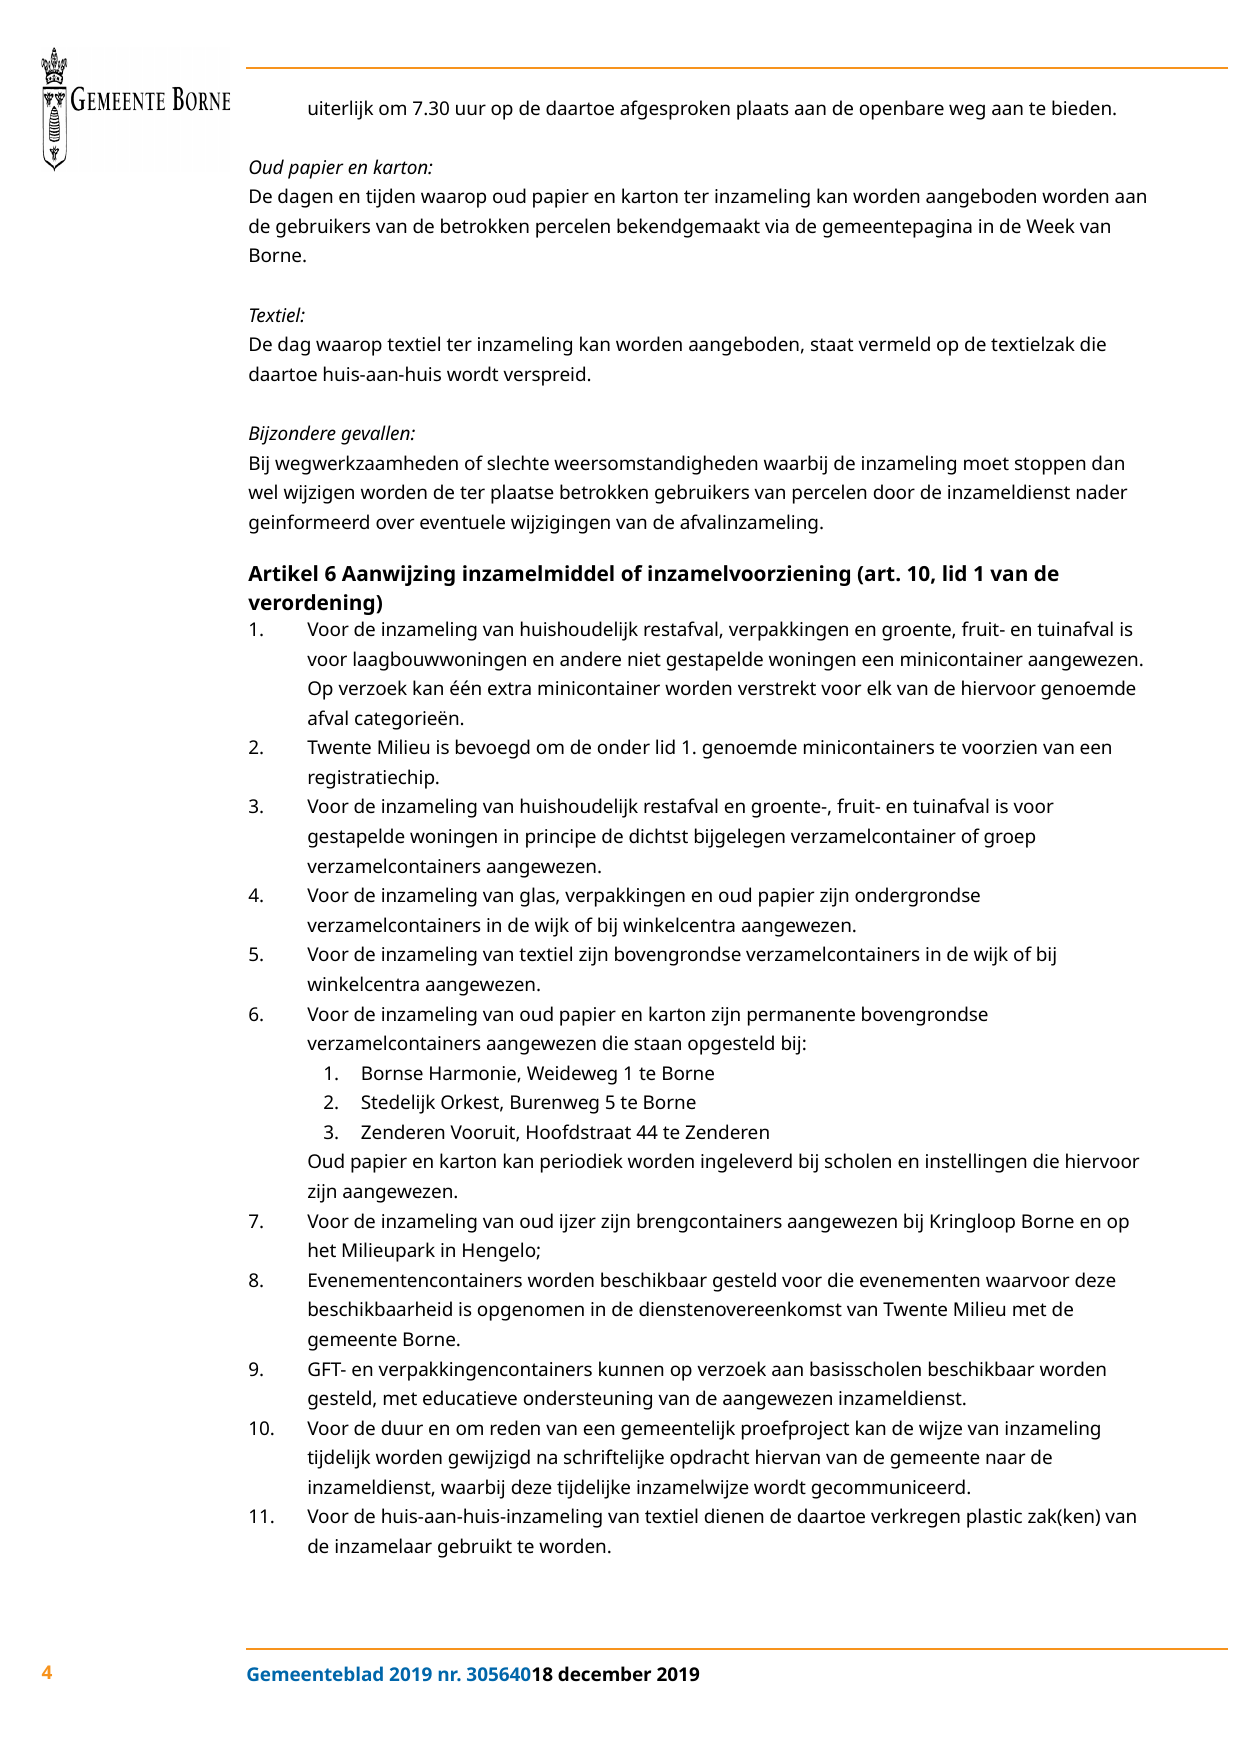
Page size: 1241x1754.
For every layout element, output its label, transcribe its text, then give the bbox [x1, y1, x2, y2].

list Bornse Harmonie, Weideweg 1 te Borne [323, 1060, 1152, 1086]
list Evenementencontainers worden beschikbaar gesteld voor die evenementen waarvoor deze beschikbaarheid is opgenomen in de dienstenovereenkomst van Twente Milieu met de gemeente Borne. [248, 1267, 1152, 1352]
list Voor de inzameling van huishoudelijk restafval en groente-, fruit- en tuinafval is voor gestapelde woningen in principe de dichtst bijgelegen verzamelcontainer of groep verzamelcontainers aangewezen. [248, 794, 1152, 879]
list uiterlijk om 7.30 uur op de daartoe afgesproken plaats aan de openbare weg aan te bieden. [248, 95, 1152, 121]
list Voor de huis-aan-huis-inzameling van textiel dienen de daartoe verkregen plastic zak(ken) van de inzamelaar gebruikt te worden. [248, 1504, 1152, 1559]
text De dagen en tijden waarop oud papier en karton ter inzameling kan worden aangeboden worden aan de gebruikers van de betrokken percelen bekendgemaakt via de gemeentepagina in de Week van Borne. [248, 183, 1152, 268]
list Voor de inzameling van oud papier en karton zijn permanente bovengrondse verzamelcontainers aangewezen die staan opgesteld bij: [248, 1001, 1152, 1056]
list Voor de duur en om reden van een gemeentelijk proefproject kan de wijze van inzameling tijdelijk worden gewijzigd na schriftelijke opdracht hiervan van de gemeente naar de inzameldienst, waarbij deze tijdelijke inzamelwijze wordt gecommuniceerd. [248, 1415, 1152, 1500]
list Twente Milieu is bevoegd om de onder lid 1. genoemde minicontainers te voorzien van een registratiechip. [248, 734, 1152, 790]
list Voor de inzameling van glas, verpakkingen en oud papier zijn ondergrondse verzamelcontainers in de wijk of bij winkelcentra aangewezen. [248, 882, 1152, 938]
list Oud papier en karton kan periodiek worden ingeleverd bij scholen en instellingen die hiervoor zijn aangewezen. [248, 1149, 1152, 1204]
text Oud papier en karton: [248, 154, 1152, 180]
text Bijzondere gevallen: [248, 420, 1152, 446]
list Stedelijk Orkest, Burenweg 5 te Borne [323, 1089, 1152, 1115]
text De dag waarop textiel ter inzameling kan worden aangeboden, staat vermeld op de textielzak die daartoe huis-aan-huis wordt verspreid. [248, 331, 1152, 387]
list Voor de inzameling van oud ijzer zijn brengcontainers aangewezen bij Kringloop Borne en op het Milieupark in Hengelo; [248, 1208, 1152, 1263]
list Zenderen Vooruit, Hoofdstraat 44 te Zenderen [323, 1119, 1152, 1145]
text Artikel 6 Aanwijzing inzamelmiddel of inzamelvoorziening (art. 10, lid 1 van de verordening) [248, 559, 1152, 616]
text Bij wegwerkzaamheden of slechte weersomstandigheden waarbij de inzameling moet stoppen dan wel wijzigen worden de ter plaatse betrokken gebruikers van percelen door de inzameldienst nader geinformeerd over eventuele wijzigingen van de afvalinzameling. [248, 450, 1152, 535]
text Textiel: [248, 302, 1152, 328]
list GFT- en verpakkingencontainers kunnen op verzoek aan basisscholen beschikbaar worden gesteld, met educatieve ondersteuning van de aangewezen inzameldienst. [248, 1356, 1152, 1411]
picture [41, 47, 231, 172]
list Voor de inzameling van textiel zijn bovengrondse verzamelcontainers in de wijk of bij winkelcentra aangewezen. [248, 942, 1152, 997]
list Voor de inzameling van huishoudelijk restafval, verpakkingen en groente, fruit- en tuinafval is voor laagbouwwoningen en andere niet gestapelde woningen een minicontainer aangewezen. Op verzoek kan één extra minicontainer worden verstrekt voor elk van de hiervoor genoemde afval categorieën. [248, 616, 1152, 731]
